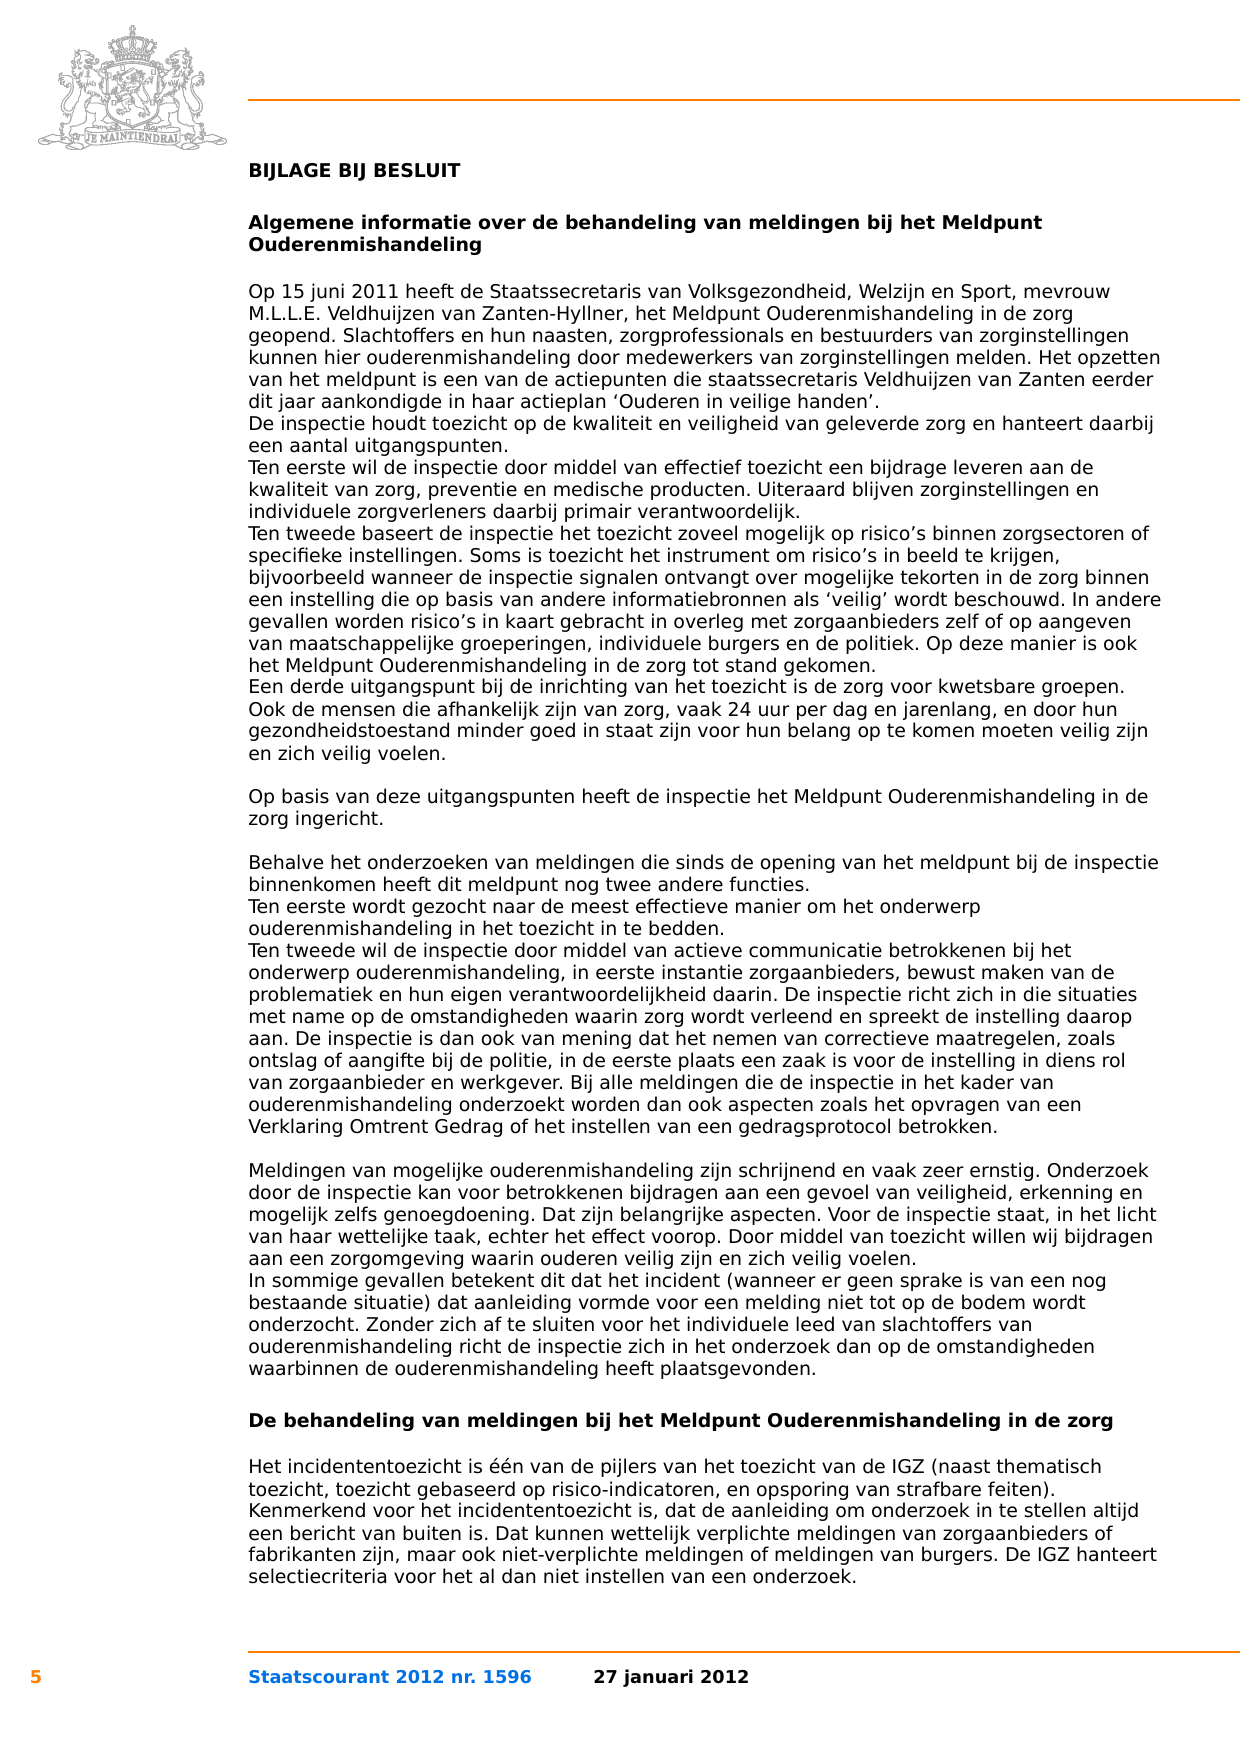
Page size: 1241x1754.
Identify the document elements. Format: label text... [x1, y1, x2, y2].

text Behalve het onderzoeken van meldingen die sinds de opening van het meldpunt bij de inspectie binnenkomen heeft dit meldpunt nog twee andere functies. [248, 852, 1163, 896]
text Op 15 juni 2011 heeft de Staatssecretaris van Volksgezondheid, Welzijn en Sport, mevrouw M.L.L.E. Veldhuijzen van Zanten-Hyllner, het Meldpunt Ouderenmishandeling in de zorg geopend. Slachtoffers en hun naasten, zorgprofessionals en bestuurders van zorginstellingen kunnen hier ouderenmishandeling door medewerkers van zorginstellingen melden. Het opzetten van het meldpunt is een van de actiepunten die staatssecretaris Veldhuijzen van Zanten eerder dit jaar aankondigde in haar actieplan ‘Ouderen in veilige handen’. [248, 281, 1163, 413]
text Het incidententoezicht is één van de pijlers van het toezicht van de IGZ (naast thematisch toezicht, toezicht gebaseerd op risico-indicatoren, en opsporing van strafbare feiten). Kenmerkend voor het incidententoezicht is, dat de aanleiding om onderzoek in te stellen altijd een bericht van buiten is. Dat kunnen wettelijk verplichte meldingen van zorgaanbieders of fabrikanten zijn, maar ook niet-verplichte meldingen of meldingen van burgers. De IGZ hanteert selectiecriteria voor het al dan niet instellen van een onderzoek. [248, 1456, 1163, 1588]
text Ten eerste wil de inspectie door middel van effectief toezicht een bijdrage leveren aan de kwaliteit van zorg, preventie en medische producten. Uiteraard blijven zorginstellingen en individuele zorgverleners daarbij primair verantwoordelijk. [248, 457, 1163, 523]
text Ten tweede baseert de inspectie het toezicht zoveel mogelijk op risico’s binnen zorgsectoren of specifieke instellingen. Soms is toezicht het instrument om risico’s in beeld te krijgen, bijvoorbeeld wanneer de inspectie signalen ontvangt over mogelijke tekorten in de zorg binnen een instelling die op basis van andere informatiebronnen als ‘veilig’ wordt beschouwd. In andere gevallen worden risico’s in kaart gebracht in overleg met zorgaanbieders zelf of op aangeven van maatschappelijke groeperingen, individuele burgers en de politiek. Op deze manier is ook het Meldpunt Ouderenmishandeling in de zorg tot stand gekomen. [248, 523, 1163, 676]
text Meldingen van mogelijke ouderenmishandeling zijn schrijnend en vaak zeer ernstig. Onderzoek door de inspectie kan voor betrokkenen bijdragen aan een gevoel van veiligheid, erkenning en mogelijk zelfs genoegdoening. Dat zijn belangrijke aspecten. Voor de inspectie staat, in het licht van haar wettelijke taak, echter het effect voorop. Door middel van toezicht willen wij bijdragen aan een zorgomgeving waarin ouderen veilig zijn en zich veilig voelen. [248, 1160, 1163, 1269]
text Een derde uitgangspunt bij de inrichting van het toezicht is de zorg voor kwetsbare groepen. Ook de mensen die afhankelijk zijn van zorg, vaak 24 uur per dag en jarenlang, en door hun gezondheidstoestand minder goed in staat zijn voor hun belang op te komen moeten veilig zijn en zich veilig voelen. [248, 676, 1163, 764]
subtitle De behandeling van meldingen bij het Meldpunt Ouderenmishandeling in de zorg [248, 1409, 1163, 1431]
subtitle BIJLAGE BIJ BESLUIT [248, 160, 1163, 182]
picture [38, 25, 227, 150]
text Op basis van deze uitgangspunten heeft de inspectie het Meldpunt Ouderenmishandeling in de zorg ingericht. [248, 786, 1163, 830]
text Ten eerste wordt gezocht naar de meest effectieve manier om het onderwerp ouderenmishandeling in het toezicht in te bedden. [248, 896, 1163, 940]
subtitle Algemene informatie over de behandeling van meldingen bij het Meldpunt Ouderenmishandeling [248, 212, 1163, 256]
text In sommige gevallen betekent dit dat het incident (wanneer er geen sprake is van een nog bestaande situatie) dat aanleiding vormde voor een melding niet tot op de bodem wordt onderzocht. Zonder zich af te sluiten voor het individuele leed van slachtoffers van ouderenmishandeling richt de inspectie zich in het onderzoek dan op de omstandigheden waarbinnen de ouderenmishandeling heeft plaatsgevonden. [248, 1269, 1163, 1379]
text Ten tweede wil de inspectie door middel van actieve communicatie betrokkenen bij het onderwerp ouderenmishandeling, in eerste instantie zorgaanbieders, bewust maken van de problematiek en hun eigen verantwoordelijkheid daarin. De inspectie richt zich in die situaties met name op de omstandigheden waarin zorg wordt verleend en spreekt de instelling daarop aan. De inspectie is dan ook van mening dat het nemen van correctieve maatregelen, zoals ontslag of aangifte bij de politie, in de eerste plaats een zaak is voor de instelling in diens rol van zorgaanbieder en werkgever. Bij alle meldingen die de inspectie in het kader van ouderenmishandeling onderzoekt worden dan ook aspecten zoals het opvragen van een Verklaring Omtrent Gedrag of het instellen van een gedragsprotocol betrokken. [248, 940, 1163, 1138]
text De inspectie houdt toezicht op de kwaliteit en veiligheid van geleverde zorg en hanteert daarbij een aantal uitgangspunten. [248, 413, 1163, 457]
